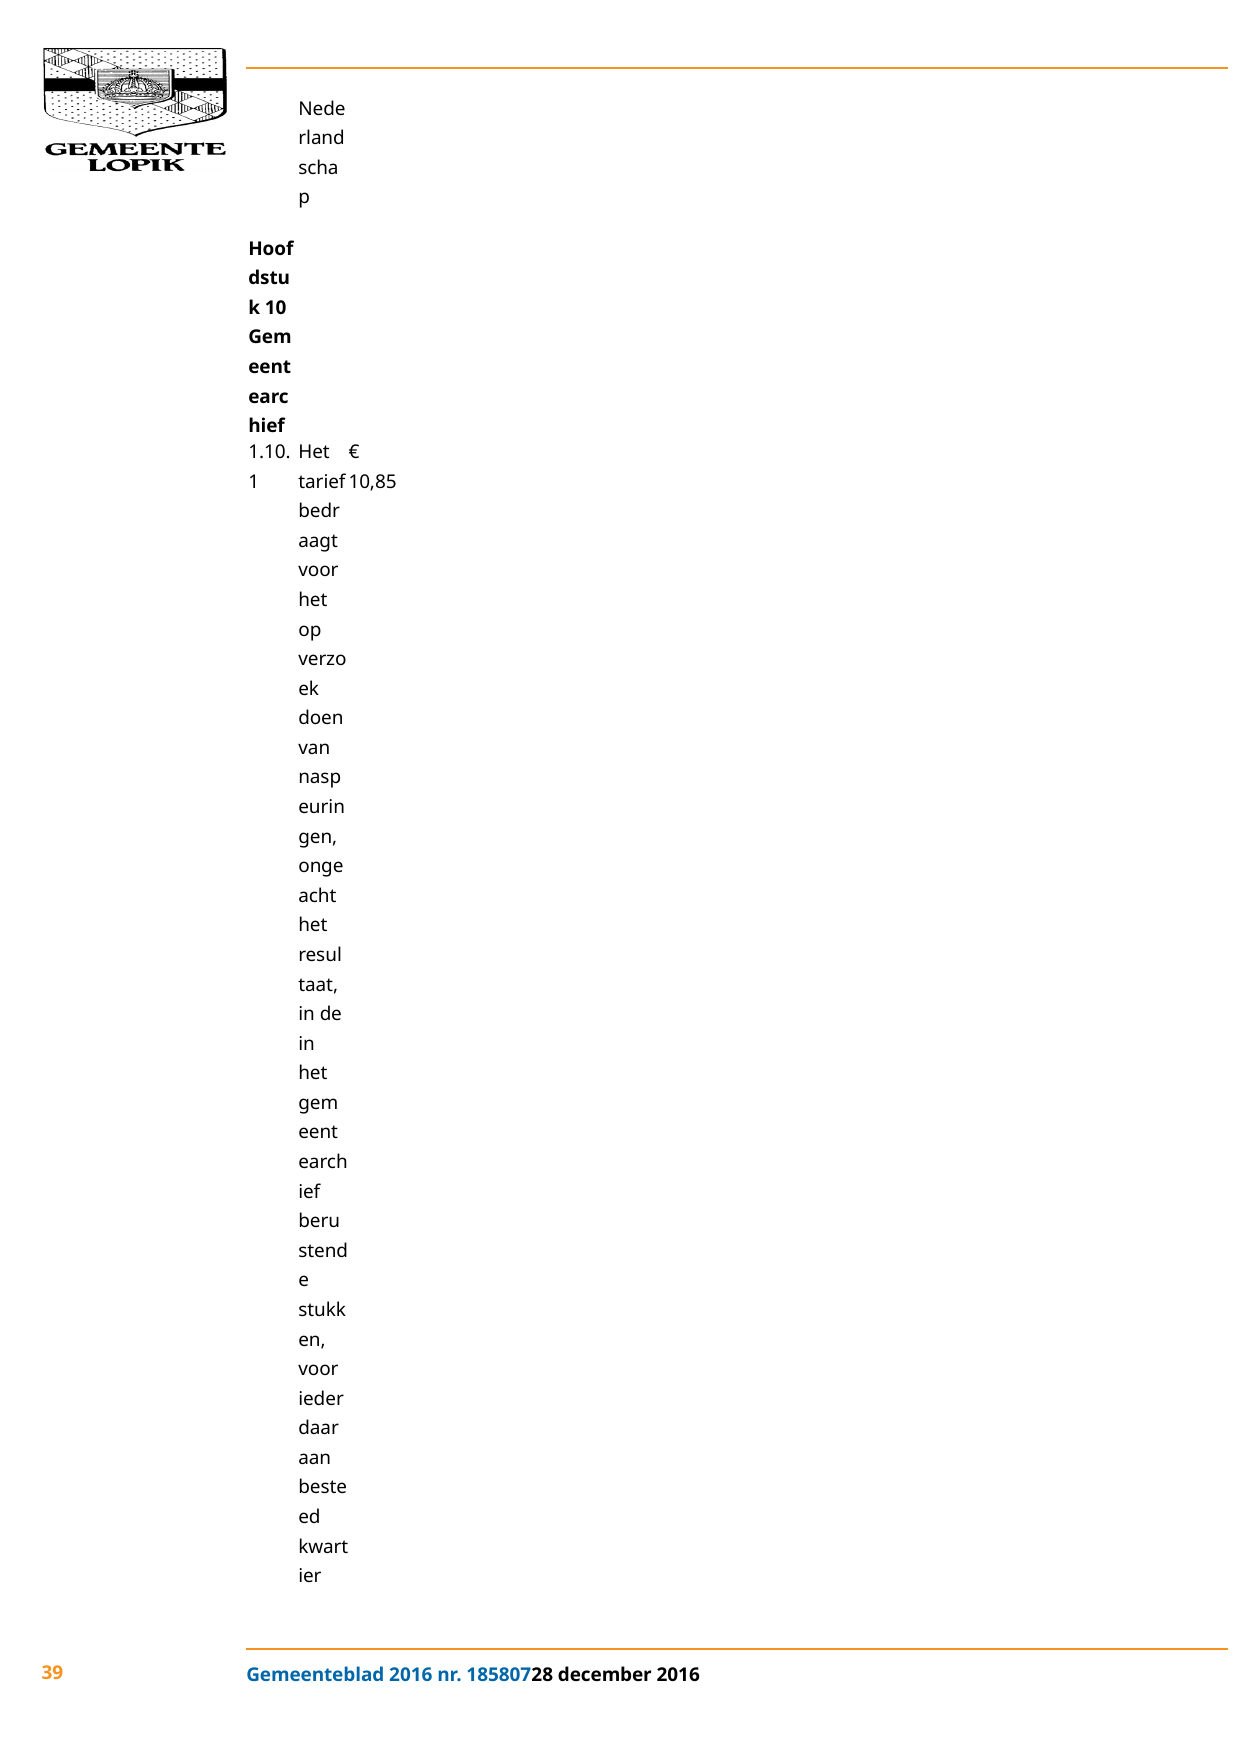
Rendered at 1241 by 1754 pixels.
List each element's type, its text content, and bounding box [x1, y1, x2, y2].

picture [41, 47, 231, 172]
table_cell [348, 95, 398, 209]
table_cell Hoofdstuk 10 Gemeentearchief [248, 235, 298, 438]
table_cell [348, 209, 398, 235]
table_cell [248, 209, 298, 235]
table_cell Nederlandschap [298, 95, 348, 209]
table_cell € 10,85 [348, 438, 398, 1588]
table_cell [298, 209, 348, 235]
table_cell 1.10.1 [248, 438, 298, 1588]
table_cell Het tarief bedraagt voor het op verzoek doen van naspeuringen, ongeacht het resultaat, in de in het gemeentearchief berustende stukken, voor ieder daaraan besteed kwartier [298, 438, 348, 1588]
table_cell [248, 95, 298, 209]
table_cell [298, 235, 348, 438]
